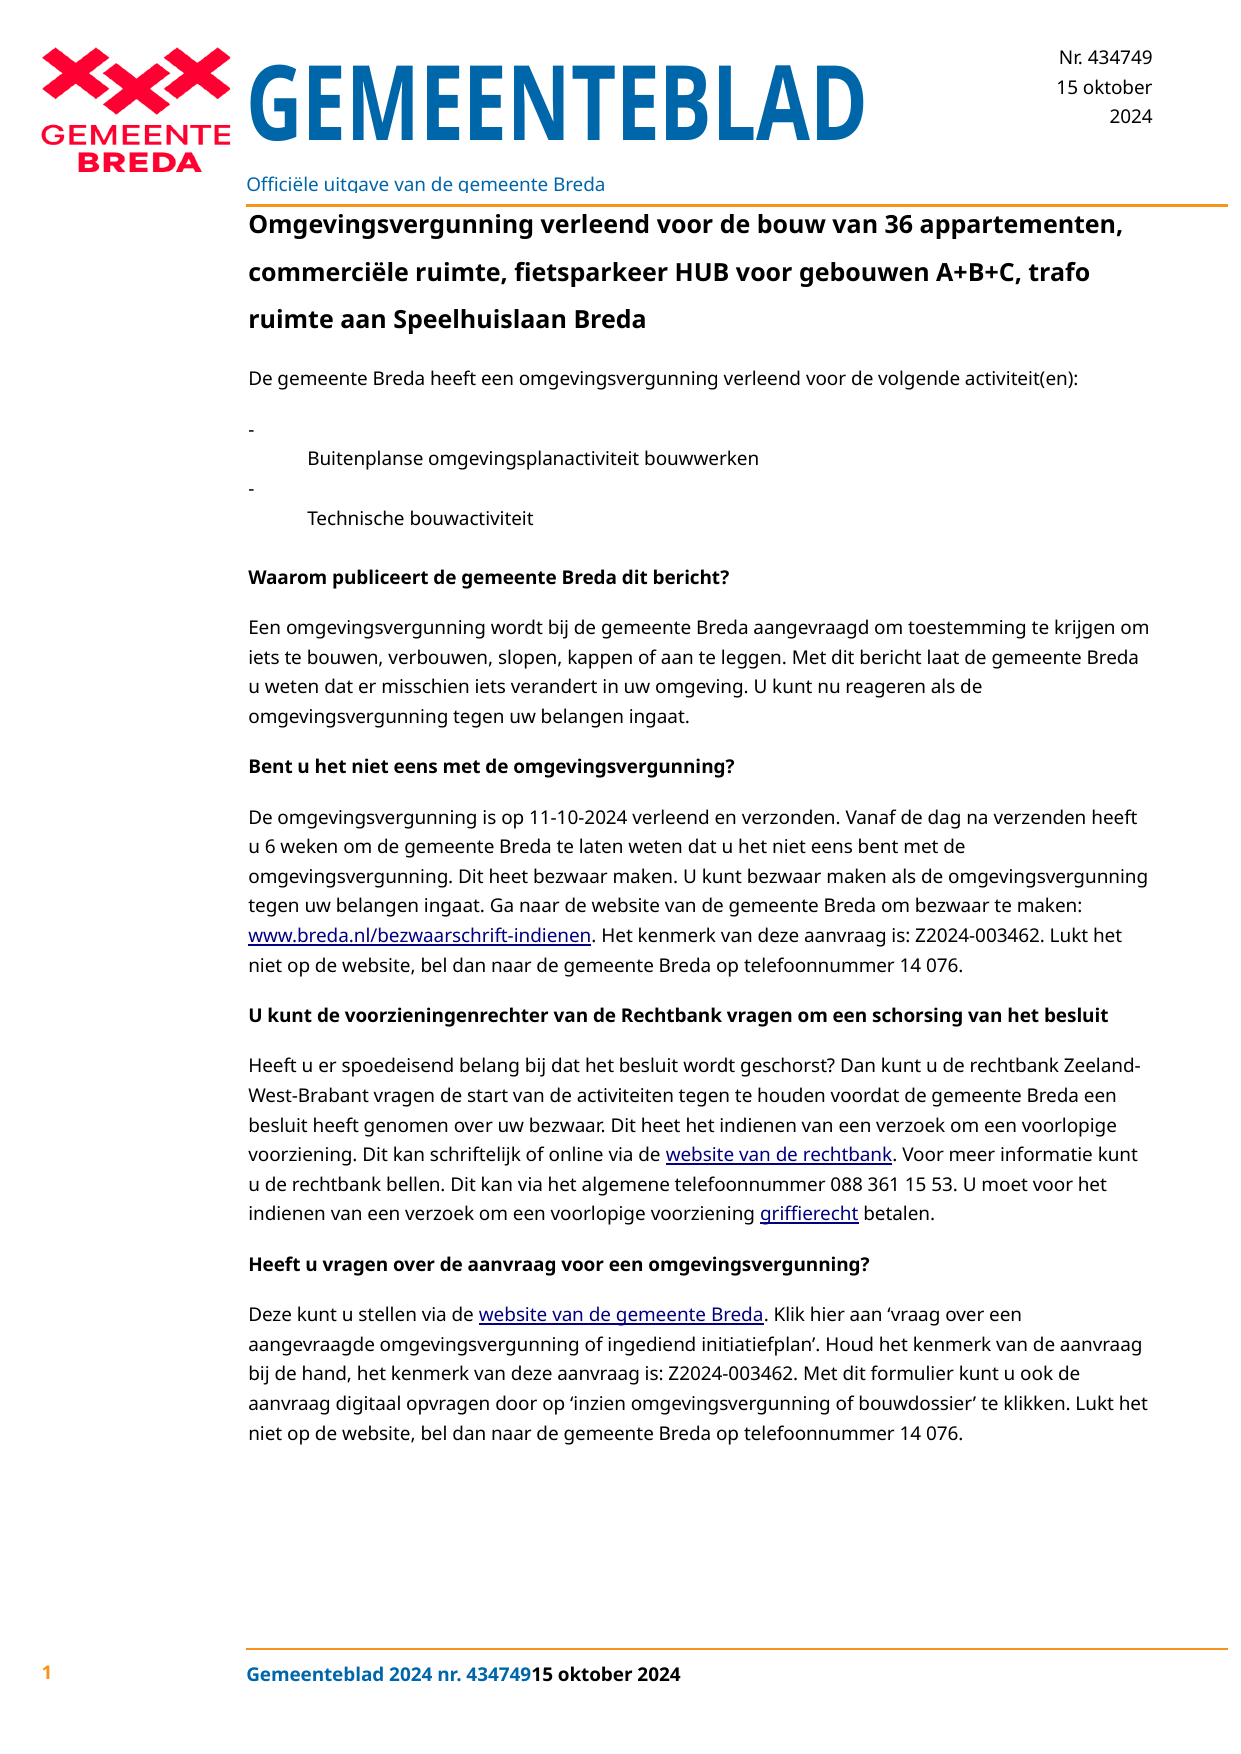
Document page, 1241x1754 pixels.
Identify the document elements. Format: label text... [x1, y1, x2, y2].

picture [41, 47, 231, 172]
text De gemeente Breda heeft een omgevingsvergunning verleend voor de volgende activiteit(en): [248, 366, 1152, 391]
text U kunt de voorzieningenrechter van de Rechtbank vragen om een schorsing van het besluit [248, 1002, 1152, 1028]
list Technische bouwactiviteit [248, 505, 1152, 530]
text Deze kunt u stellen via de website van de gemeente Breda. Klik hier aan ‘vraag over een aangevraagde omgevingsvergunning of ingediend initiatiefplan’. Houd het kenmerk van de aanvraag bij de hand, het kenmerk van deze aanvraag is: Z2024-003462. Met dit formulier kunt u ook de aanvraag digitaal opvragen door op ‘inzien omgevingsvergunning of bouwdossier’ te klikken. Lukt het niet op de website, bel dan naar de gemeente Breda op telefoonnummer 14 076. [248, 1301, 1152, 1445]
text Bent u het niet eens met de omgevingsvergunning? [248, 753, 1152, 779]
text Waarom publiceert de gemeente Breda dit bericht? [248, 564, 1152, 589]
list Buitenplanse omgevingsplanactiviteit bouwwerken [248, 446, 1152, 471]
text Een omgevingsvergunning wordt bij de gemeente Breda aangevraagd om toestemming te krijgen om iets te bouwen, verbouwen, slopen, kappen of aan te leggen. Met dit bericht laat de gemeente Breda u weten dat er misschien iets verandert in uw omgeving. U kunt nu reageren als de omgevingsvergunning tegen uw belangen ingaat. [248, 614, 1152, 729]
text De omgevingsvergunning is op 11-10-2024 verleend en verzonden. Vanaf de dag na verzenden heeft u 6 weken om de gemeente Breda te laten weten dat u het niet eens bent met de omgevingsvergunning. Dit heet bezwaar maken. U kunt bezwaar maken als de omgevingsvergunning tegen uw belangen ingaat. Ga naar de website van de gemeente Breda om bezwaar te maken: www.breda.nl/bezwaarschrift-indienen. Het kenmerk van deze aanvraag is: Z2024-003462. Lukt het niet op de website, bel dan naar de gemeente Breda op telefoonnummer 14 076. [248, 804, 1152, 977]
text Omgevingsvergunning verleend voor de bouw van 36 appartementen, commerciële ruimte, fietsparkeer HUB voor gebouwen A+B+C, trafo ruimte aan Speelhuislaan Breda [248, 207, 1152, 336]
text Heeft u er spoedeisend belang bij dat het besluit wordt geschorst? Dan kunt u de rechtbank Zeeland-West-Brabant vragen de start van de activiteiten tegen te houden voordat de gemeente Breda een besluit heeft genomen over uw bezwaar. Dit heet het indienen van een verzoek om een voorlopige voorziening. Dit kan schriftelijk of online via de website van de rechtbank. Voor meer informatie kunt u de rechtbank bellen. Dit kan via het algemene telefoonnummer 088 361 15 53. U moet voor het indienen van een verzoek om een voorlopige voorziening griffierecht betalen. [248, 1053, 1152, 1226]
text Heeft u vragen over de aanvraag voor een omgevingsvergunning? [248, 1251, 1152, 1277]
